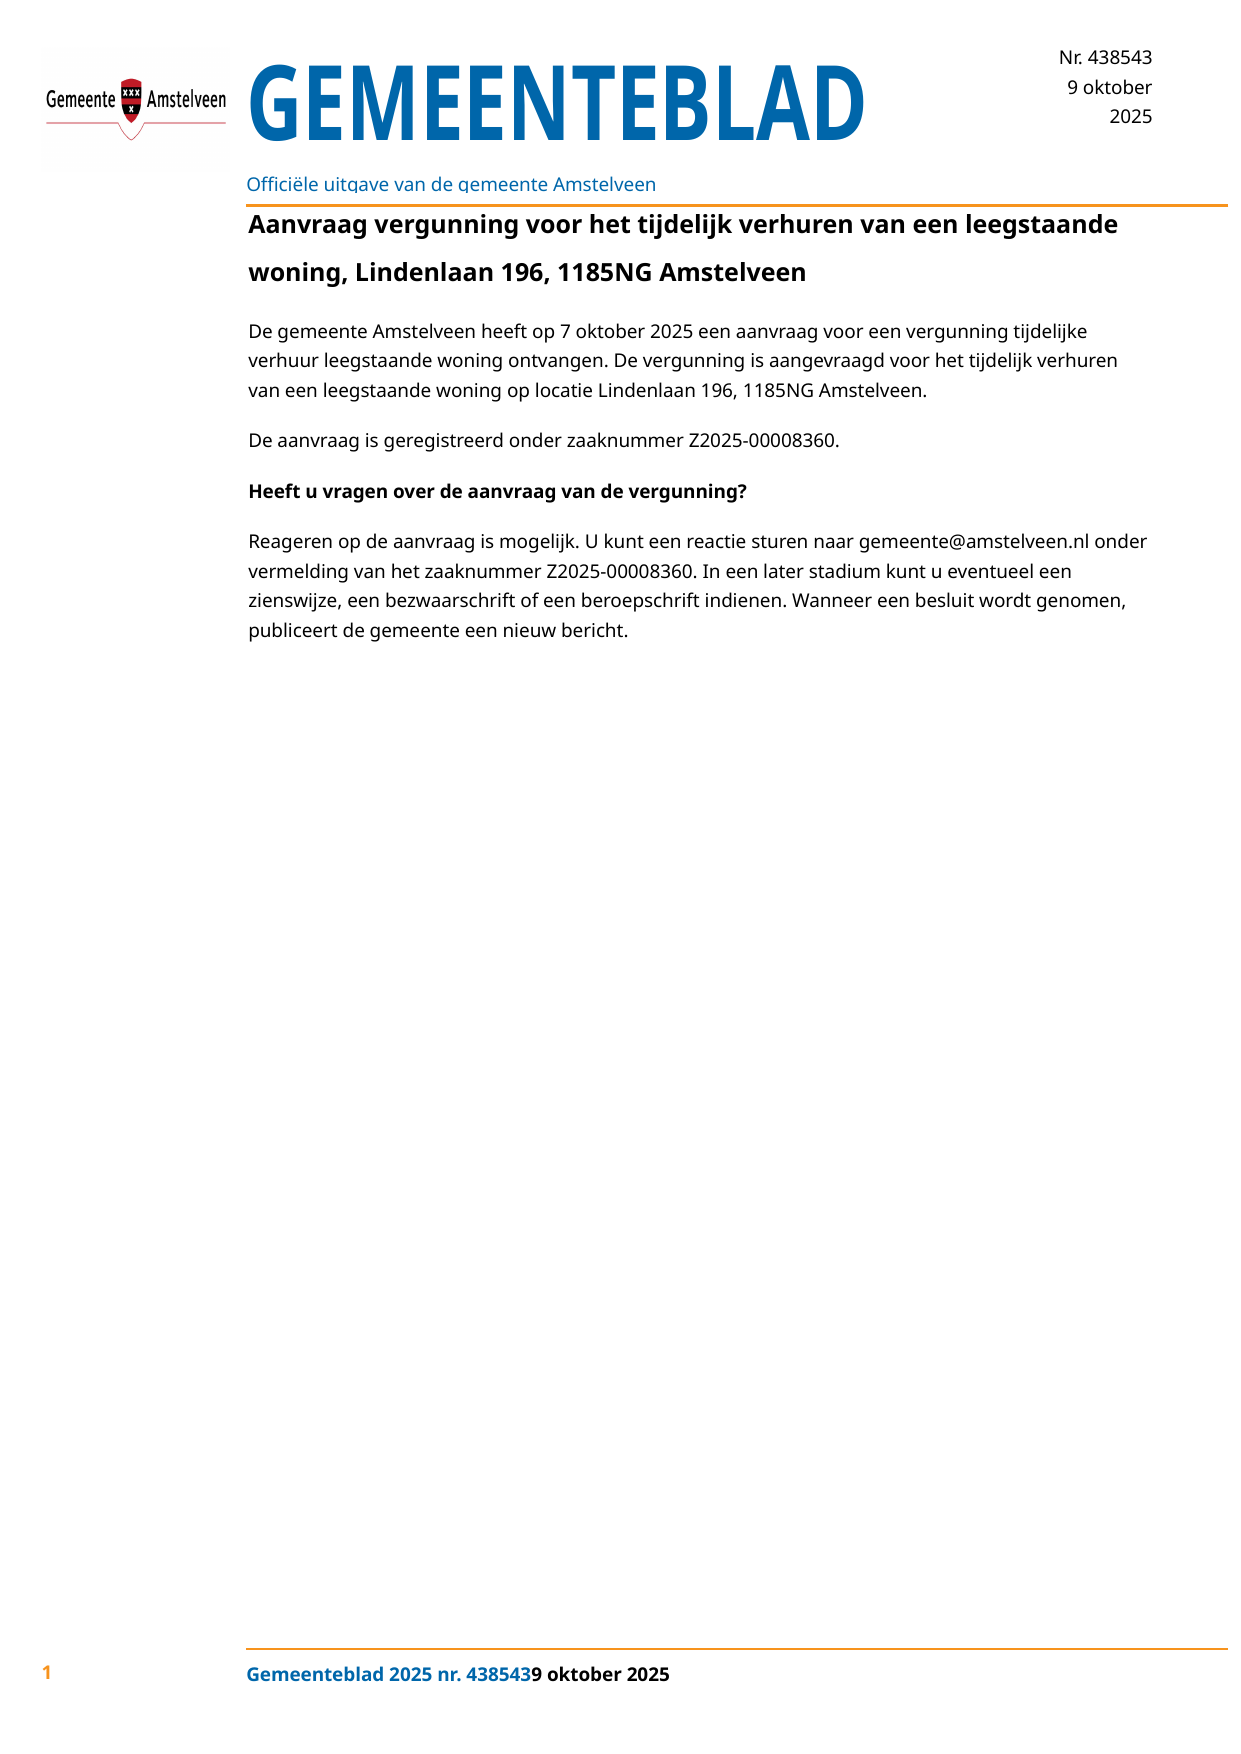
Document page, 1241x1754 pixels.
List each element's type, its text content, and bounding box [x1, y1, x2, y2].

text Heeft u vragen over de aanvraag van de vergunning? [248, 478, 1152, 504]
text De gemeente Amstelveen heeft op 7 oktober 2025 een aanvraag voor een vergunning tijdelijke verhuur leegstaande woning ontvangen. De vergunning is aangevraagd voor het tijdelijk verhuren van een leegstaande woning op locatie Lindenlaan 196, 1185NG Amstelveen. [248, 318, 1152, 403]
text De aanvraag is geregistreerd onder zaaknummer Z2025-00008360. [248, 427, 1152, 453]
picture [41, 47, 231, 172]
text Reageren op de aanvraag is mogelijk. U kunt een reactie sturen naar gemeente@amstelveen.nl onder vermelding van het zaaknummer Z2025-00008360. In een later stadium kunt u eventueel een zienswijze, een bezwaarschrift of een beroepschrift indienen. Wanneer een besluit wordt genomen, publiceert de gemeente een nieuw bericht. [248, 528, 1152, 643]
text Aanvraag vergunning voor het tijdelijk verhuren van een leegstaande woning, Lindenlaan 196, 1185NG Amstelveen [248, 207, 1152, 288]
